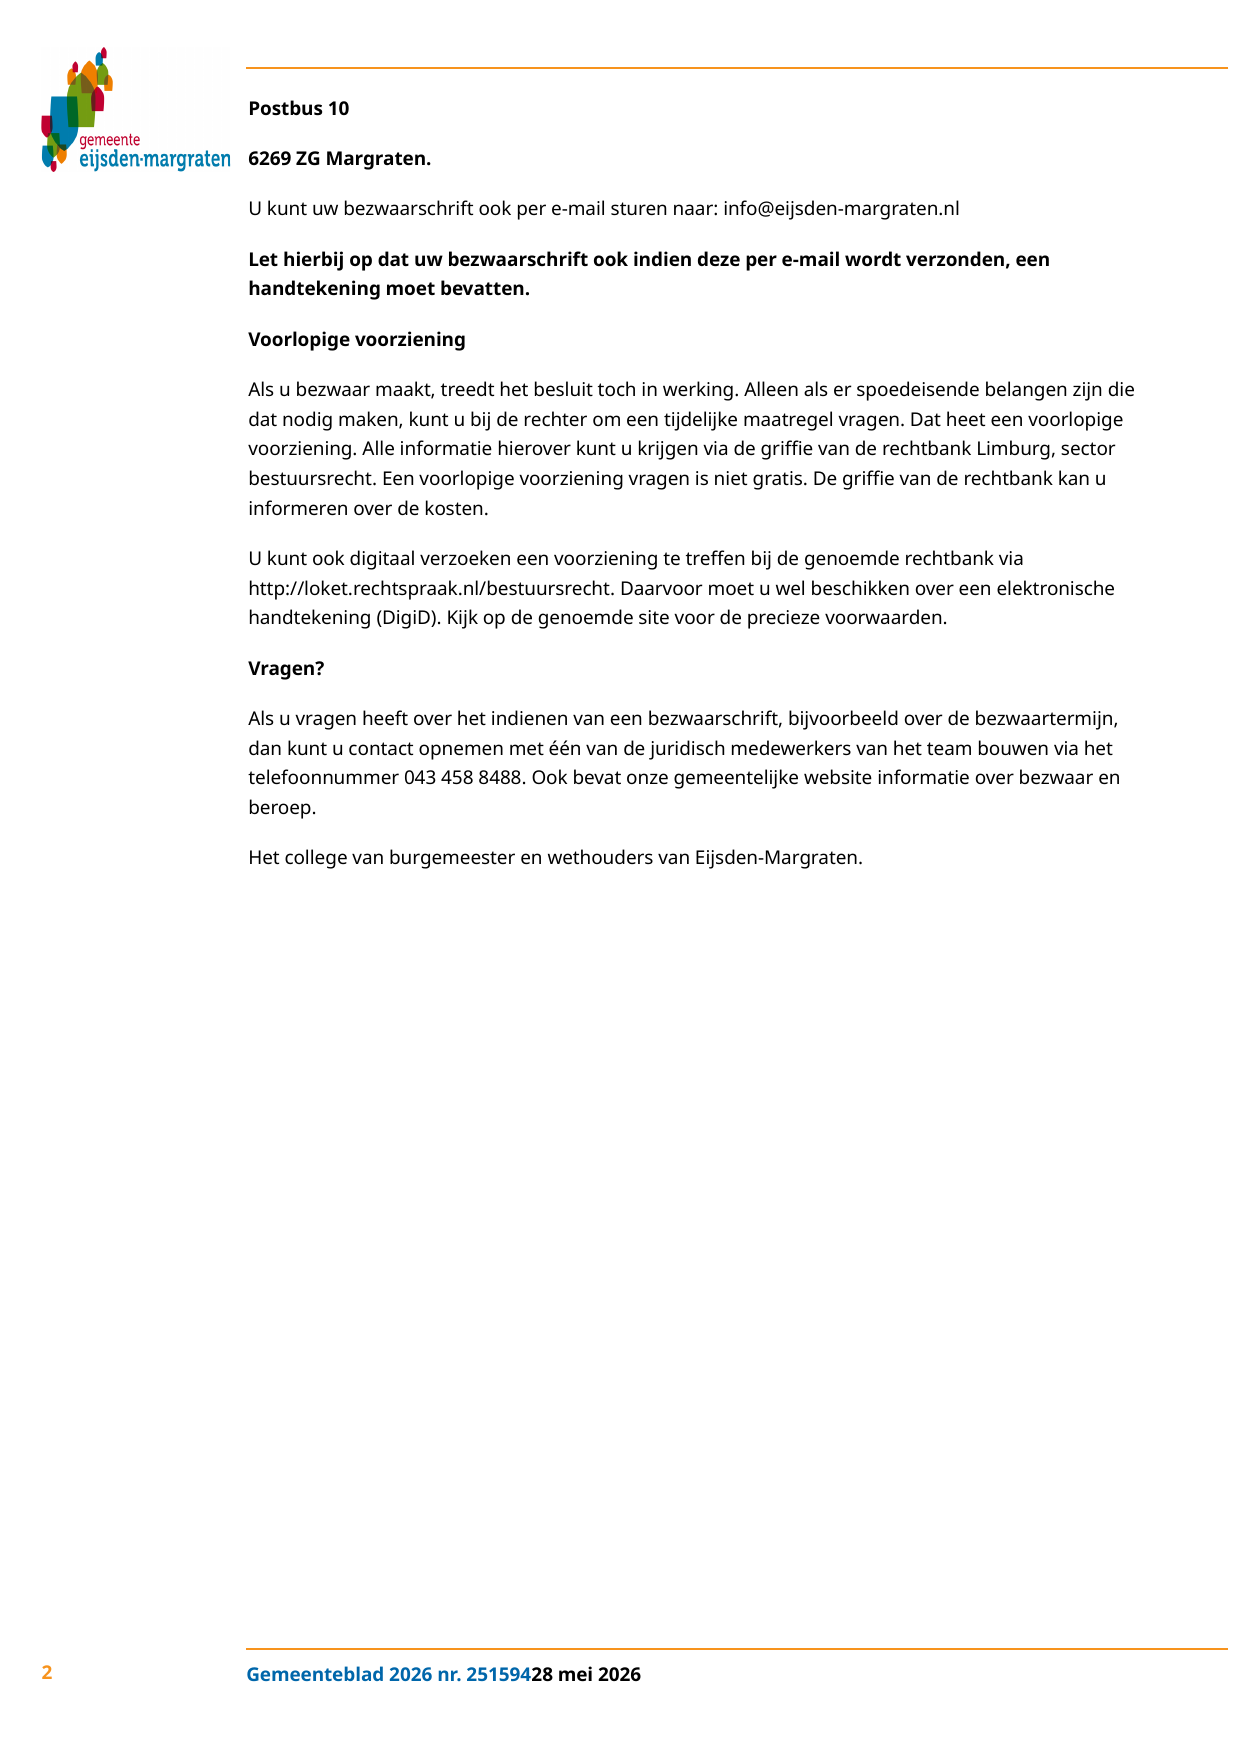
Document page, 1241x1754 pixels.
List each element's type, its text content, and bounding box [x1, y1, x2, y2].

text Voorlopige voorziening [248, 326, 1152, 352]
text Als u vragen heeft over het indienen van een bezwaarschrift, bijvoorbeeld over de bezwaartermijn, dan kunt u contact opnemen met één van de juridisch medewerkers van het team bouwen via het telefoonnummer 043 458 8488. Ook bevat onze gemeentelijke website informatie over bezwaar en beroep. [248, 705, 1152, 820]
text Vragen? [248, 655, 1152, 681]
text U kunt ook digitaal verzoeken een voorziening te treffen bij de genoemde rechtbank via http://loket.rechtspraak.nl/bestuursrecht. Daarvoor moet u wel beschikken over een elektronische handtekening (DigiD). Kijk op de genoemde site voor de precieze voorwaarden. [248, 545, 1152, 630]
text Postbus 10 [248, 95, 1152, 121]
text Het college van burgemeester en wethouders van Eijsden-Margraten. [248, 844, 1152, 870]
text U kunt uw bezwaarschrift ook per e-mail sturen naar: info@eijsden-margraten.nl [248, 196, 1152, 221]
picture [41, 47, 231, 172]
text 6269 ZG Margraten. [248, 145, 1152, 171]
text Als u bezwaar maakt, treedt het besluit toch in werking. Alleen als er spoedeisende belangen zijn die dat nodig maken, kunt u bij de rechter om een tijdelijke maatregel vragen. Dat heet een voorlopige voorziening. Alle informatie hierover kunt u krijgen via de griffie van de rechtbank Limburg, sector bestuursrecht. Een voorlopige voorziening vragen is niet gratis. De griffie van de rechtbank kan u informeren over de kosten. [248, 376, 1152, 521]
text Let hierbij op dat uw bezwaarschrift ook indien deze per e-mail wordt verzonden, een handtekening moet bevatten. [248, 246, 1152, 301]
